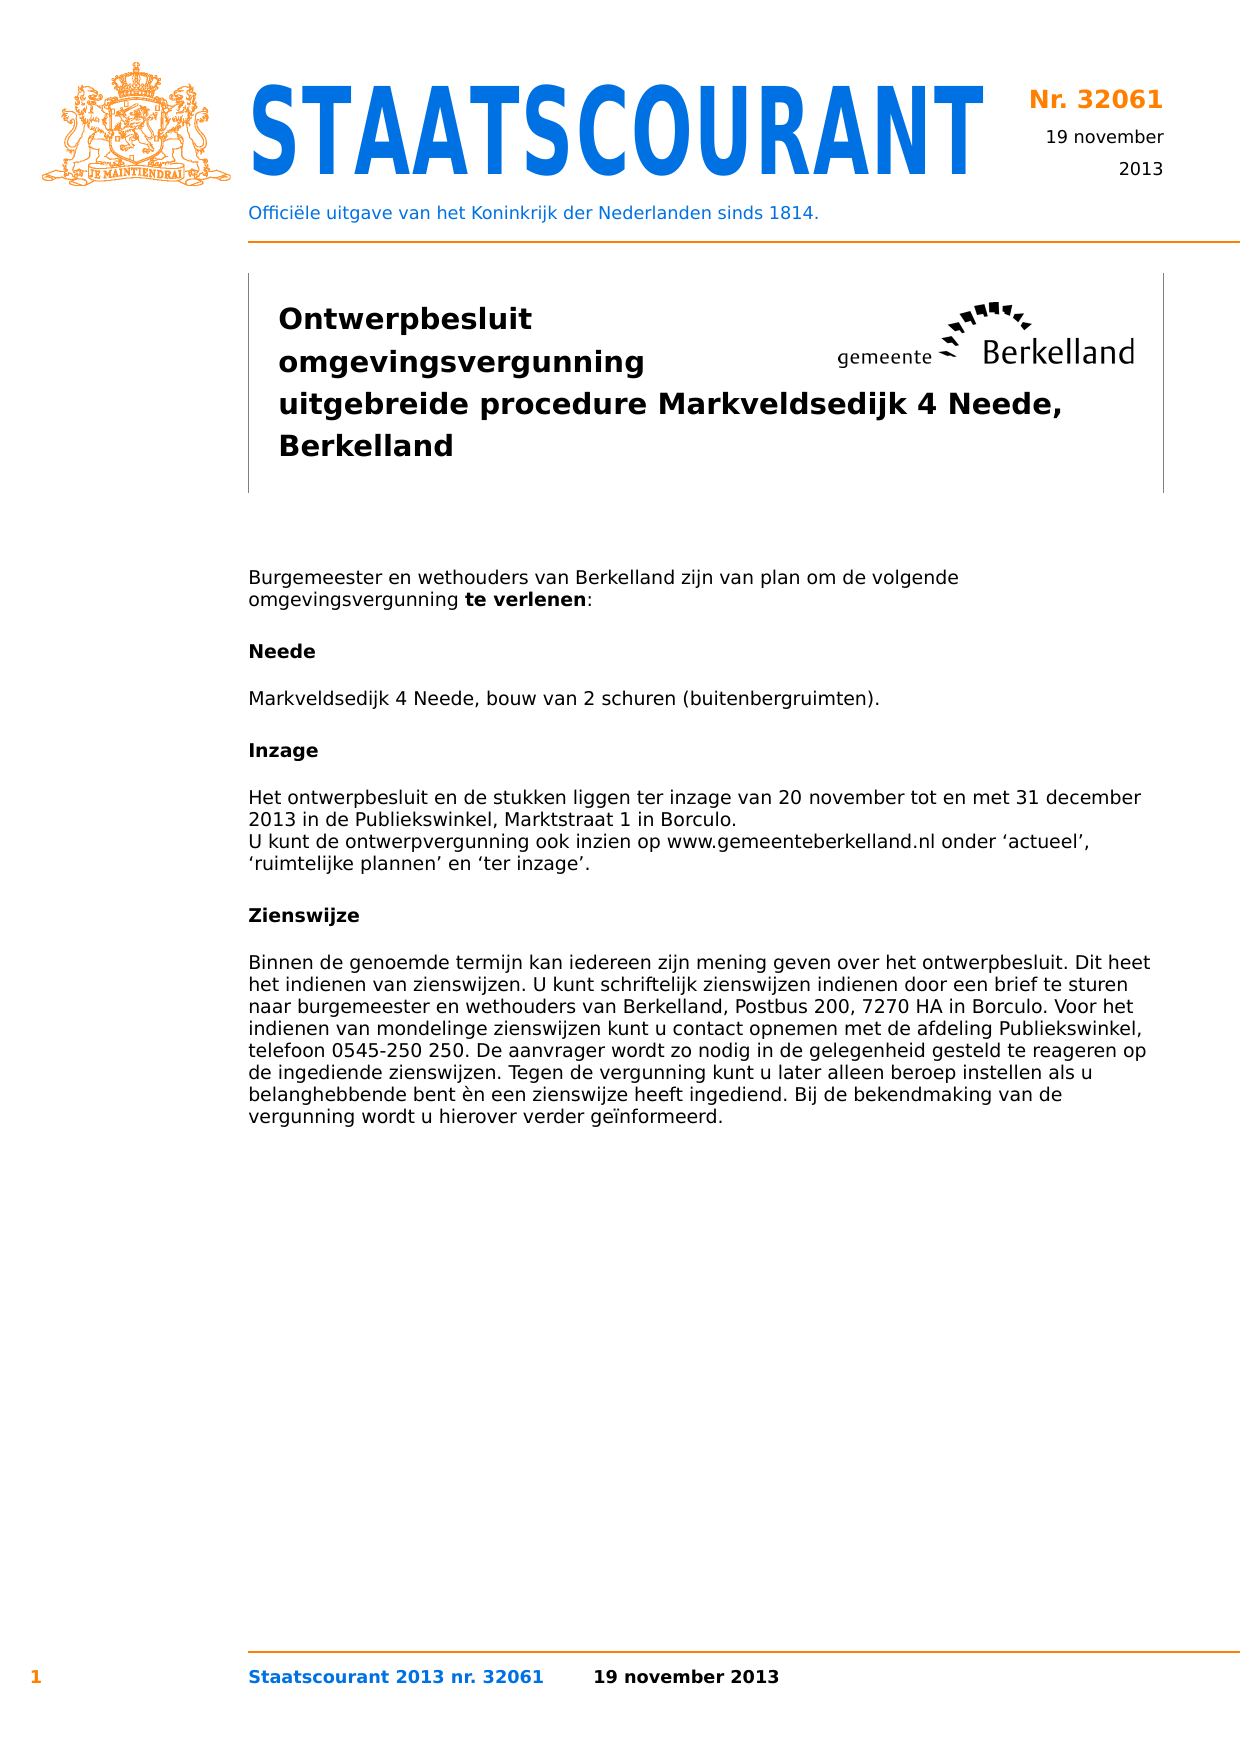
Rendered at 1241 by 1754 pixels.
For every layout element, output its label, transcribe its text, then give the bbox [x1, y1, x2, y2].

subtitle Zienswijze [248, 905, 1163, 927]
text Burgemeester en wethouders van Berkelland zijn van plan om de volgende omgevingsvergunning te verlenen: [248, 567, 1163, 611]
text Het ontwerpbesluit en de stukken liggen ter inzage van 20 november tot en met 31 december 2013 in de Publiekswinkel, Marktstraat 1 in Borculo. [248, 787, 1163, 831]
table_cell 2013 [998, 153, 1240, 203]
picture [838, 302, 1134, 368]
table_header STAATSCOURANT [248, 62, 998, 203]
table_cell Officiële uitgave van het Koninkrijk der Nederlanden sinds 1814. [248, 203, 1240, 241]
text Markveldsedijk 4 Neede, bouw van 2 schuren (buitenbergruimten). [248, 688, 1163, 710]
table_header Nr. 32061 [998, 62, 1240, 121]
subtitle Ontwerpbesluit omgevingsvergunning uitgebreide procedure Markveldsedijk 4 Neede, Berkelland [249, 273, 1163, 493]
text U kunt de ontwerpvergunning ook inzien op www.gemeenteberkelland.nl onder ‘actueel’, ‘ruimtelijke plannen’ en ‘ter inzage’. [248, 831, 1163, 875]
subtitle Neede [248, 641, 1163, 663]
subtitle Inzage [248, 740, 1163, 762]
table_header [25, 62, 248, 241]
table_cell 19 november [998, 121, 1240, 153]
text Binnen de genoemde termijn kan iedereen zijn mening geven over het ontwerpbesluit. Dit heet het indienen van zienswijzen. U kunt schriftelijk zienswijzen indienen door een brief te sturen naar burgemeester en wethouders van Berkelland, Postbus 200, 7270 HA in Borculo. Voor het indienen van mondelinge zienswijzen kunt u contact opnemen met de afdeling Publiekswinkel, telefoon 0545-250 250. De aanvrager wordt zo nodig in de gelegenheid gesteld te reageren op de ingediende zienswijzen. Tegen de vergunning kunt u later alleen beroep instellen als u belanghebbende bent èn een zienswijze heeft ingediend. Bij de bekendmaking van de vergunning wordt u hierover verder geïnformeerd. [248, 952, 1163, 1128]
picture [41, 62, 231, 186]
